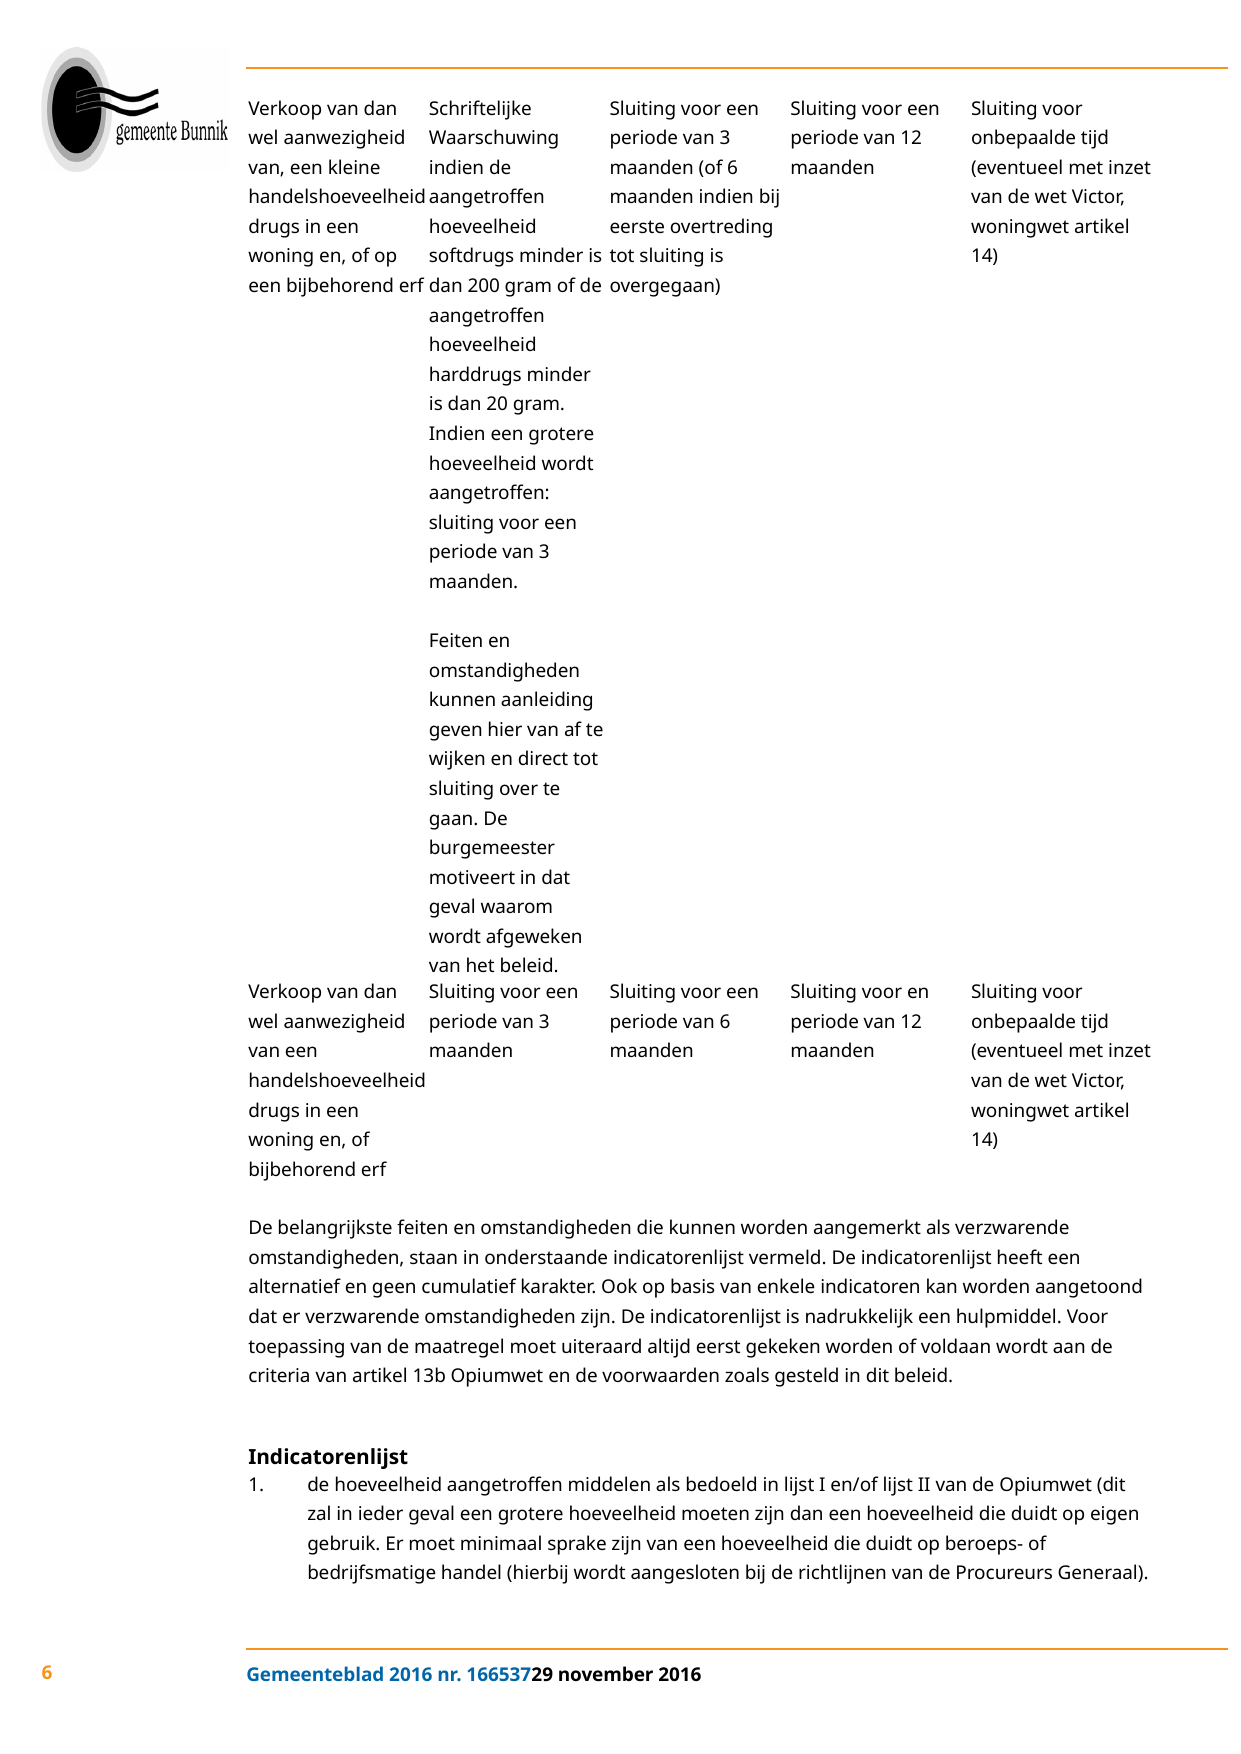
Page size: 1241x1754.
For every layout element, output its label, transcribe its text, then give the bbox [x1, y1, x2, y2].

text De belangrijkste feiten en omstandigheden die kunnen worden aangemerkt als verzwarende omstandigheden, staan in onderstaande indicatorenlijst vermeld. De indicatorenlijst heeft een alternatief en geen cumulatief karakter. Ook op basis van enkele indicatoren kan worden aangetoond dat er verzwarende omstandigheden zijn. De indicatorenlijst is nadrukkelijk een hulpmiddel. Voor toepassing van de maatregel moet uiteraard altijd eerst gekeken worden of voldaan wordt aan de criteria van artikel 13b Opiumwet en de voorwaarden zoals gesteld in dit beleid. [248, 1214, 1152, 1388]
table_cell Sluiting voor een periode van 6 maanden [609, 979, 790, 1182]
text Indicatorenlijst [248, 1442, 1152, 1471]
table_cell Verkoop van dan wel aanwezigheid van, een kleine handelshoeveelheid drugs in een woning en, of op een bijbehorend erf [248, 95, 429, 978]
table_cell Verkoop van dan wel aanwezigheid van een handelshoeveelheid drugs in een woning en, of bijbehorend erf [248, 979, 429, 1182]
table_cell Schriftelijke Waarschuwing indien de aangetroffen hoeveelheid softdrugs minder is dan 200 gram of de aangetroffen hoeveelheid harddrugs minder is dan 20 gram. Indien een grotere hoeveelheid wordt aangetroffen: sluiting voor een periode van 3 maanden. Feiten en omstandigheden kunnen aanleiding geven hier van af te wijken en direct tot sluiting over te gaan. De burgemeester motiveert in dat geval waarom wordt afgeweken van het beleid. [429, 95, 609, 978]
table_cell Sluiting voor een periode van 3 maanden [429, 979, 609, 1182]
table_cell Sluiting voor een periode van 3 maanden (of 6 maanden indien bij eerste overtreding tot sluiting is overgegaan) [609, 95, 790, 978]
list de hoeveelheid aangetroffen middelen als bedoeld in lijst I en/of lijst II van de Opiumwet (dit zal in ieder geval een grotere hoeveelheid moeten zijn dan een hoeveelheid die duidt op eigen gebruik. Er moet minimaal sprake zijn van een hoeveelheid die duidt op beroeps- of bedrijfsmatige handel (hierbij wordt aangesloten bij de richtlijnen van de Procureurs Generaal). [248, 1471, 1152, 1585]
picture [41, 47, 231, 172]
table_cell Sluiting voor onbepaalde tijd (eventueel met inzet van de wet Victor, woningwet artikel 14) [971, 979, 1152, 1182]
table_cell Sluiting voor onbepaalde tijd (eventueel met inzet van de wet Victor, woningwet artikel 14) [971, 95, 1152, 978]
table_cell Sluiting voor en periode van 12 maanden [790, 979, 971, 1182]
table_cell Sluiting voor een periode van 12 maanden [790, 95, 971, 978]
